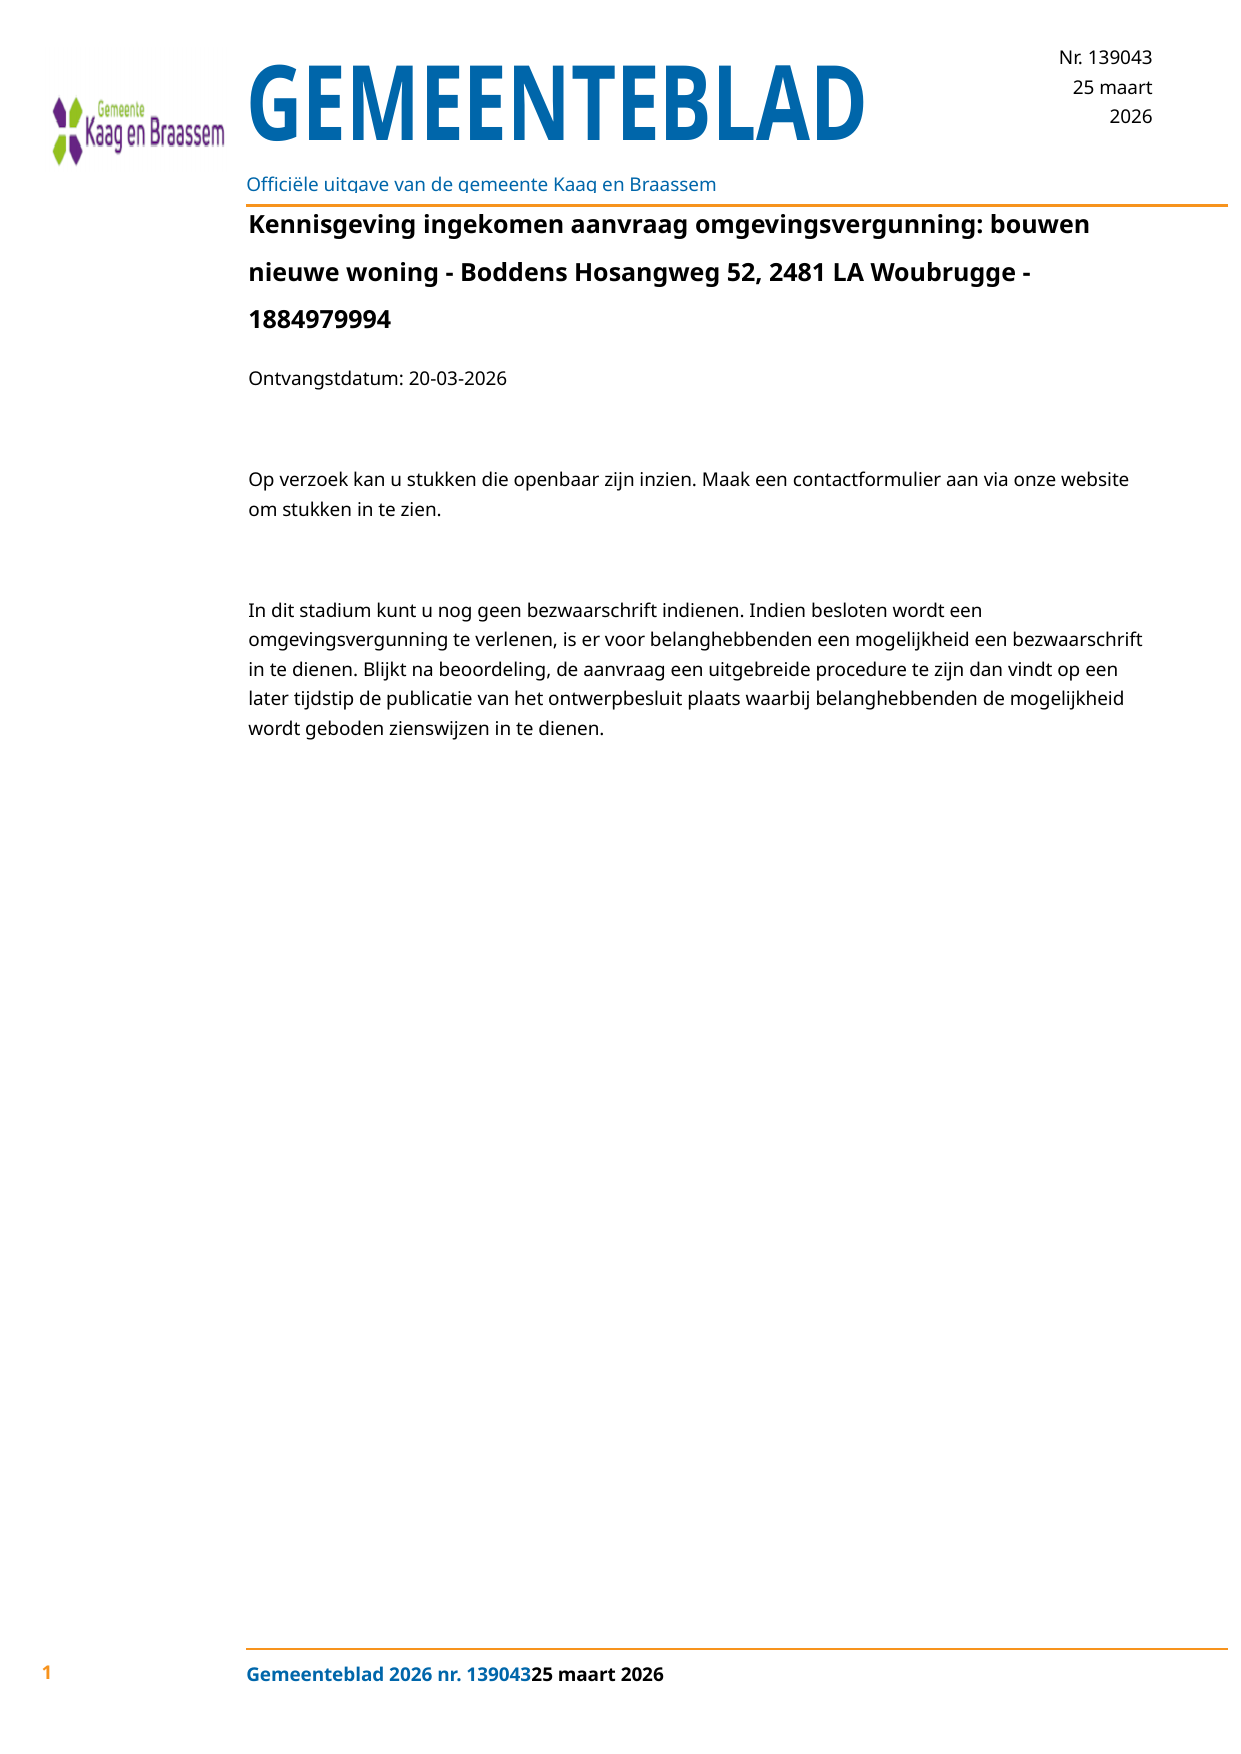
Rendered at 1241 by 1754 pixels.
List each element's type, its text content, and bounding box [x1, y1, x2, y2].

text Kennisgeving ingekomen aanvraag omgevingsvergunning: bouwen nieuwe woning - Boddens Hosangweg 52, 2481 LA Woubrugge - 1884979994 [248, 207, 1152, 336]
text Op verzoek kan u stukken die openbaar zijn inzien. Maak een contactformulier aan via onze website om stukken in te zien. [248, 466, 1152, 522]
picture [41, 47, 231, 172]
text Ontvangstdatum: 20-03-2026 [248, 366, 1152, 391]
text In dit stadium kunt u nog geen bezwaarschrift indienen. Indien besloten wordt een omgevingsvergunning te verlenen, is er voor belanghebbenden een mogelijkheid een bezwaarschrift in te dienen. Blijkt na beoordeling, de aanvraag een uitgebreide procedure te zijn dan vindt op een later tijdstip de publicatie van het ontwerpbesluit plaats waarbij belanghebbenden de mogelijkheid wordt geboden zienswijzen in te dienen. [248, 597, 1152, 741]
